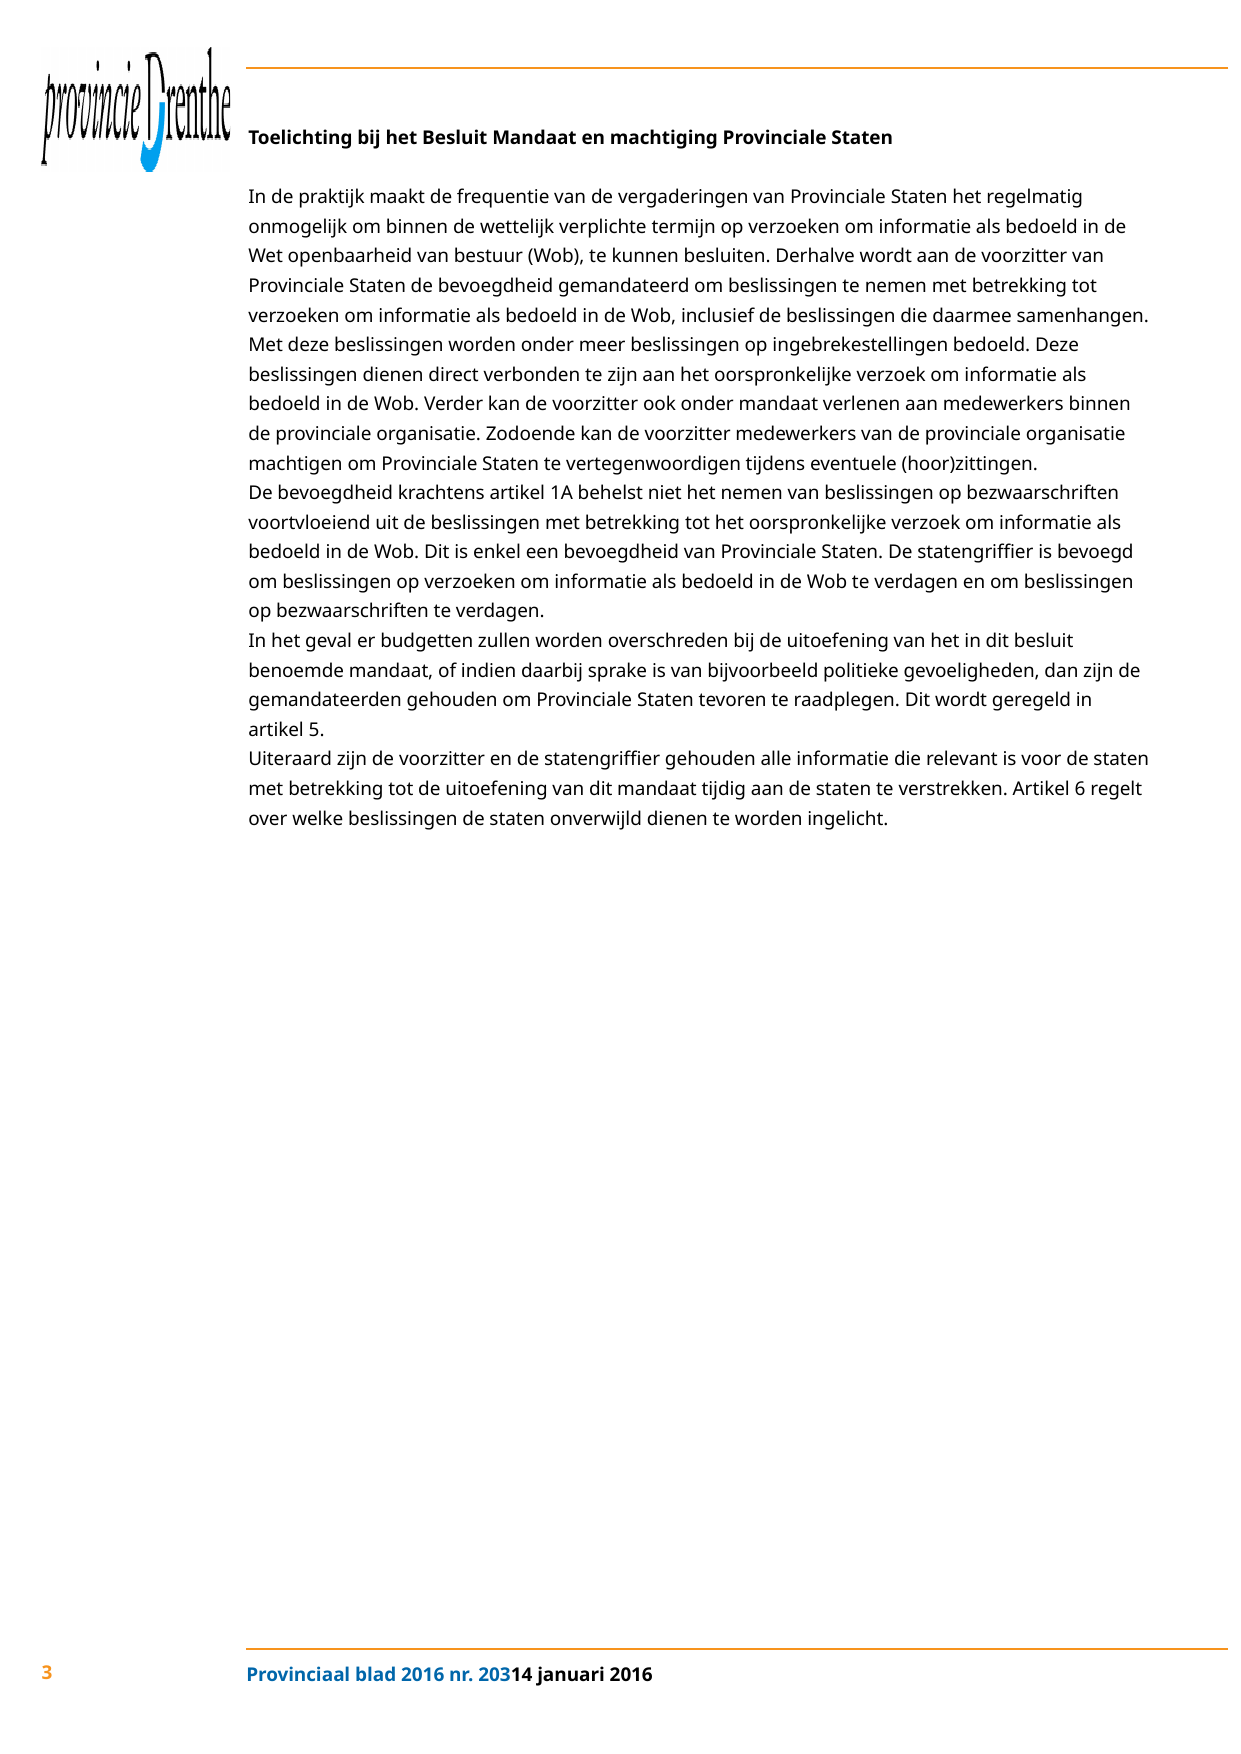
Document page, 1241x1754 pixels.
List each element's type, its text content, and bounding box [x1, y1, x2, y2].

text Uiteraard zijn de voorzitter en de statengriffier gehouden alle informatie die relevant is voor de staten met betrekking tot de uitoefening van dit mandaat tijdig aan de staten te verstrekken. Artikel 6 regelt over welke beslissingen de staten onverwijld dienen te worden ingelicht. [248, 746, 1152, 831]
text De bevoegdheid krachtens artikel 1A behelst niet het nemen van beslissingen op bezwaarschriften voortvloeiend uit de beslissingen met betrekking tot het oorspronkelijke verzoek om informatie als bedoeld in de Wob. Dit is enkel een bevoegdheid van Provinciale Staten. De statengriffier is bevoegd om beslissingen op verzoeken om informatie als bedoeld in de Wob te verdagen en om beslissingen op bezwaarschriften te verdagen. [248, 479, 1152, 623]
text Toelichting bij het Besluit Mandaat en machtiging Provinciale Staten [248, 124, 1152, 150]
picture [41, 47, 231, 172]
text In het geval er budgetten zullen worden overschreden bij de uitoefening van het in dit besluit benoemde mandaat, of indien daarbij sprake is van bijvoorbeeld politieke gevoeligheden, dan zijn de gemandateerden gehouden om Provinciale Staten tevoren te raadplegen. Dit wordt geregeld in artikel 5. [248, 627, 1152, 742]
text In de praktijk maakt de frequentie van de vergaderingen van Provinciale Staten het regelmatig onmogelijk om binnen de wettelijk verplichte termijn op verzoeken om informatie als bedoeld in de Wet openbaarheid van bestuur (Wob), te kunnen besluiten. Derhalve wordt aan de voorzitter van Provinciale Staten de bevoegdheid gemandateerd om beslissingen te nemen met betrekking tot verzoeken om informatie als bedoeld in de Wob, inclusief de beslissingen die daarmee samenhangen. Met deze beslissingen worden onder meer beslissingen op ingebrekestellingen bedoeld. Deze beslissingen dienen direct verbonden te zijn aan het oorspronkelijke verzoek om informatie als bedoeld in de Wob. Verder kan de voorzitter ook onder mandaat verlenen aan medewerkers binnen de provinciale organisatie. Zodoende kan de voorzitter medewerkers van de provinciale organisatie machtigen om Provinciale Staten te vertegenwoordigen tijdens eventuele (hoor)zittingen. [248, 183, 1152, 476]
